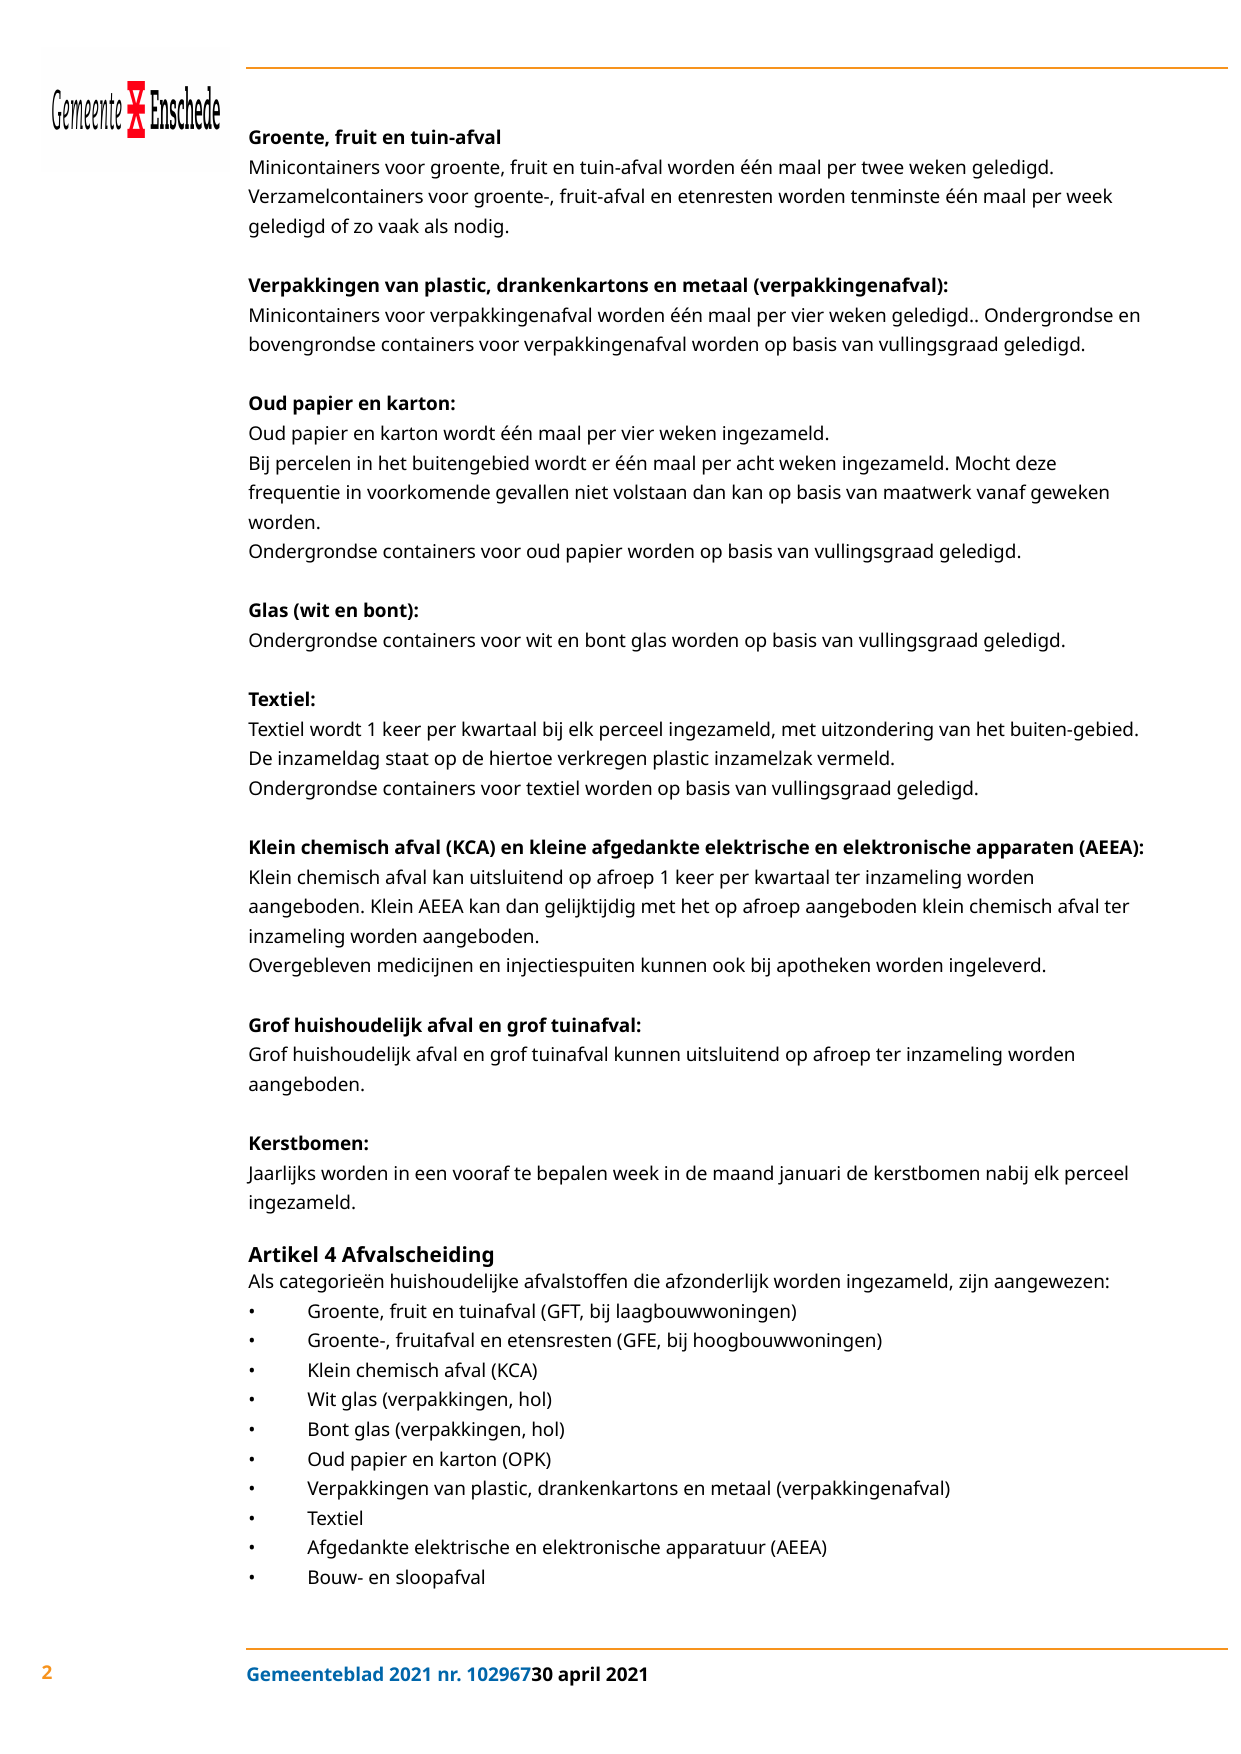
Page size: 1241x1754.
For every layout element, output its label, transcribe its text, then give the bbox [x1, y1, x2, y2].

text Overgebleven medicijnen en injectiespuiten kunnen ook bij apotheken worden ingeleverd. [248, 953, 1152, 978]
text Jaarlijks worden in een vooraf te bepalen week in de maand januari de kerstbomen nabij elk perceel ingezameld. [248, 1160, 1152, 1215]
list Oud papier en karton (OPK) [248, 1446, 1152, 1471]
list Bouw- en sloopafval [248, 1564, 1152, 1590]
text Oud papier en karton wordt één maal per vier weken ingezameld. [248, 420, 1152, 446]
text Als categorieën huishoudelijke afvalstoffen die afzonderlijk worden ingezameld, zijn aangewezen: [248, 1268, 1152, 1294]
list Bont glas (verpakkingen, hol) [248, 1416, 1152, 1442]
list Groente, fruit en tuinafval (GFT, bij laagbouwwoningen) [248, 1298, 1152, 1323]
text Artikel 4 Afvalscheiding [248, 1240, 1152, 1268]
text Verzamelcontainers voor groente-, fruit-afval en etenresten worden tenminste één maal per week geledigd of zo vaak als nodig. [248, 183, 1152, 239]
text Groente, fruit en tuin-afval [248, 124, 1152, 150]
text Bij percelen in het buitengebied wordt er één maal per acht weken ingezameld. Mocht deze frequentie in voorkomende gevallen niet volstaan dan kan op basis van maatwerk vanaf geweken worden. [248, 450, 1152, 535]
text Glas (wit en bont): [248, 598, 1152, 623]
text Klein chemisch afval kan uitsluitend op afroep 1 keer per kwartaal ter inzameling worden aangeboden. Klein AEEA kan dan gelijktijdig met het op afroep aangeboden klein chemisch afval ter inzameling worden aangeboden. [248, 864, 1152, 949]
text Verpakkingen van plastic, drankenkartons en metaal (verpakkingenafval): [248, 272, 1152, 298]
list Klein chemisch afval (KCA) [248, 1357, 1152, 1383]
text Minicontainers voor groente, fruit en tuin-afval worden één maal per twee weken geledigd. [248, 154, 1152, 180]
text Ondergrondse containers voor wit en bont glas worden op basis van vullingsgraad geledigd. [248, 627, 1152, 653]
list Wit glas (verpakkingen, hol) [248, 1387, 1152, 1412]
text Ondergrondse containers voor textiel worden op basis van vullingsgraad geledigd. [248, 775, 1152, 801]
text Minicontainers voor verpakkingenafval worden één maal per vier weken geledigd.. Ondergrondse en bovengrondse containers voor verpakkingenafval worden op basis van vullingsgraad geledigd. [248, 302, 1152, 357]
text Ondergrondse containers voor oud papier worden op basis van vullingsgraad geledigd. [248, 538, 1152, 564]
list Groente-, fruitafval en etensresten (GFE, bij hoogbouwwoningen) [248, 1327, 1152, 1353]
text Textiel: [248, 686, 1152, 712]
text Grof huishoudelijk afval en grof tuinafval: [248, 1012, 1152, 1038]
list Verpakkingen van plastic, drankenkartons en metaal (verpakkingenafval) [248, 1475, 1152, 1501]
list Afgedankte elektrische en elektronische apparatuur (AEEA) [248, 1534, 1152, 1560]
text Oud papier en karton: [248, 391, 1152, 416]
text Textiel wordt 1 keer per kwartaal bij elk perceel ingezameld, met uitzondering van het buiten-gebied. De inzameldag staat op de hiertoe verkregen plastic inzamelzak vermeld. [248, 716, 1152, 771]
picture [41, 47, 231, 172]
text Kerstbomen: [248, 1130, 1152, 1156]
text Grof huishoudelijk afval en grof tuinafval kunnen uitsluitend op afroep ter inzameling worden aangeboden. [248, 1041, 1152, 1097]
text Klein chemisch afval (KCA) en kleine afgedankte elektrische en elektronische apparaten (AEEA): [248, 834, 1152, 860]
list Textiel [248, 1505, 1152, 1531]
